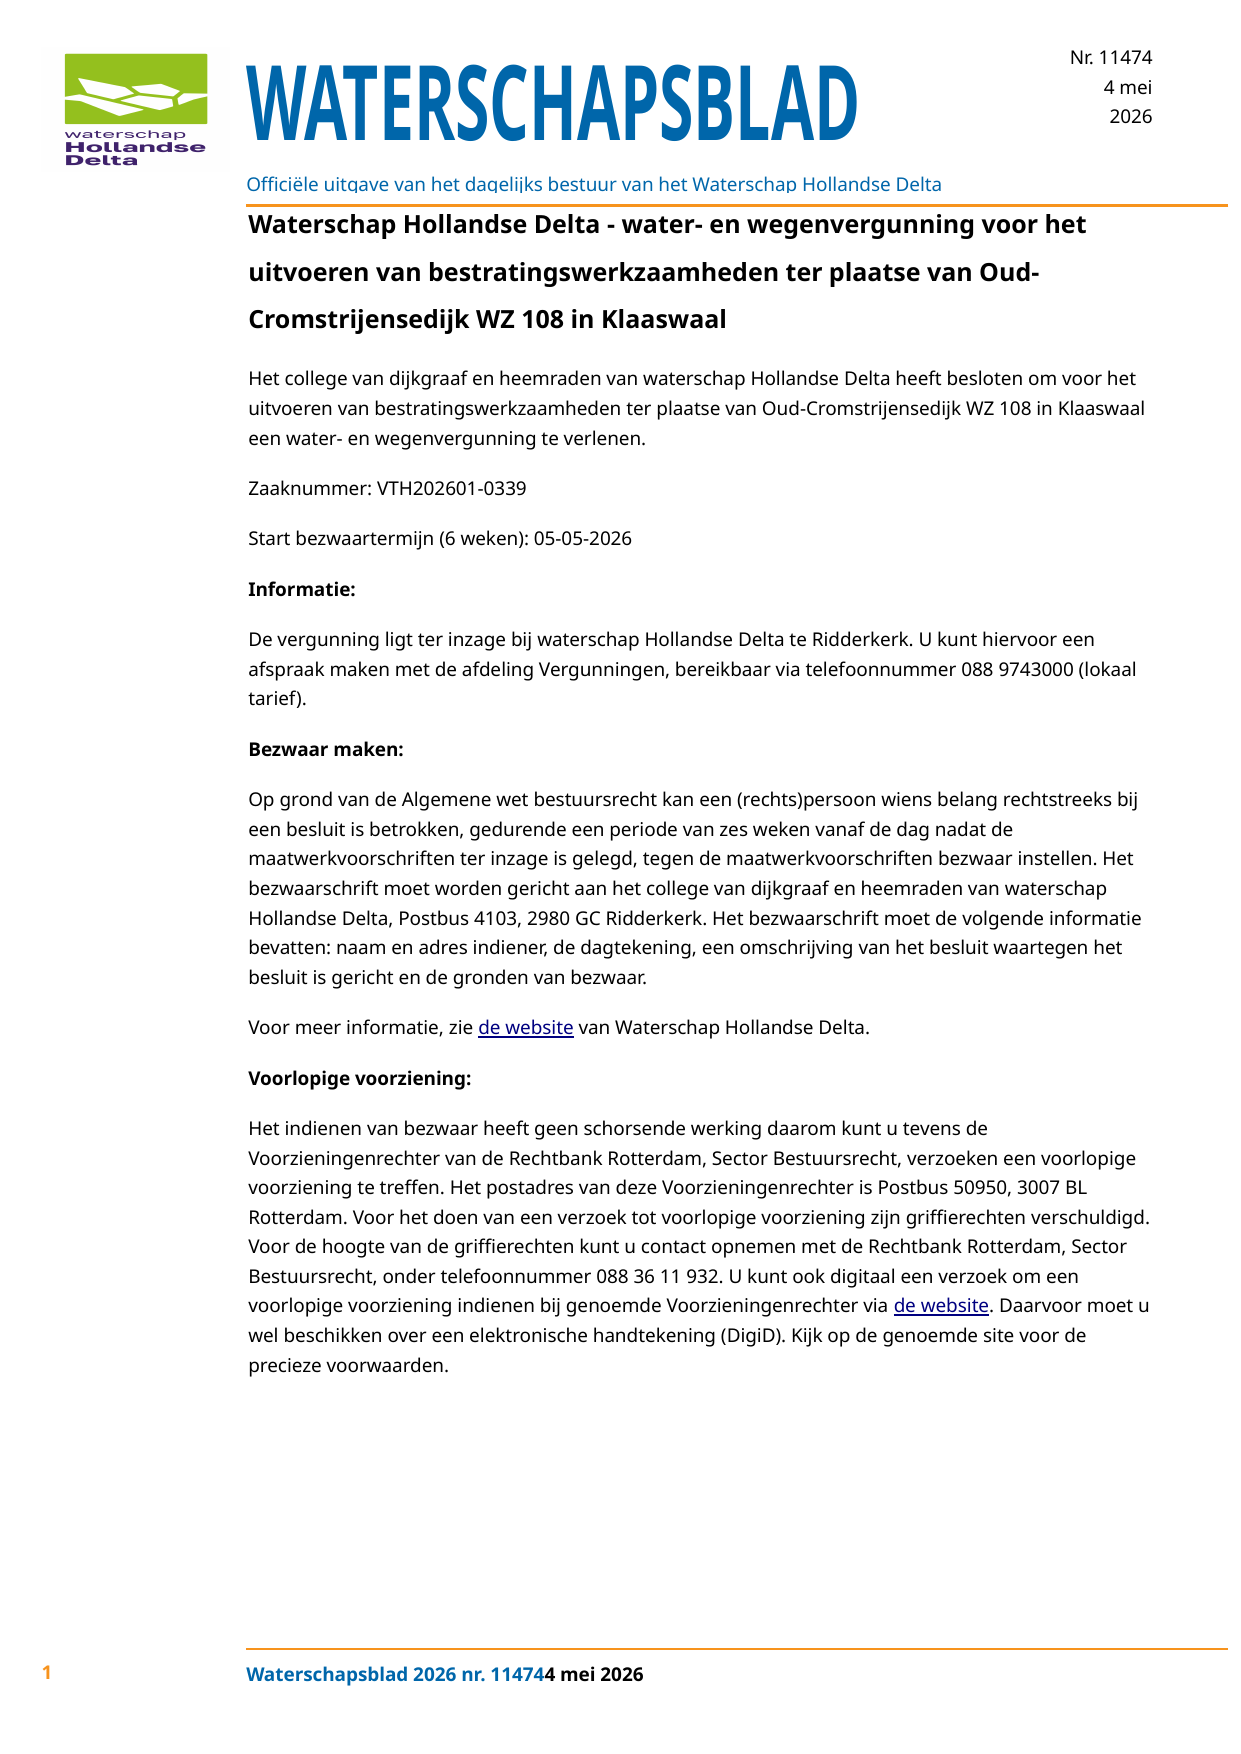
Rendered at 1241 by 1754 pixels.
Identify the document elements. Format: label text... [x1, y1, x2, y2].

text Het indienen van bezwaar heeft geen schorsende werking daarom kunt u tevens de Voorzieningenrechter van de Rechtbank Rotterdam, Sector Bestuursrecht, verzoeken een voorlopige voorziening te treffen. Het postadres van deze Voorzieningenrechter is Postbus 50950, 3007 BL Rotterdam. Voor het doen van een verzoek tot voorlopige voorziening zijn griffierechten verschuldigd. Voor de hoogte van de griffierechten kunt u contact opnemen met de Rechtbank Rotterdam, Sector Bestuursrecht, onder telefoonnummer 088 36 11 932. U kunt ook digitaal een verzoek om een voorlopige voorziening indienen bij genoemde Voorzieningenrechter via de website. Daarvoor moet u wel beschikken over een elektronische handtekening (DigiD). Kijk op de genoemde site voor de precieze voorwaarden. [248, 1115, 1152, 1377]
text Het college van dijkgraaf en heemraden van waterschap Hollandse Delta heeft besloten om voor het uitvoeren van bestratingswerkzaamheden ter plaatse van Oud-Cromstrijensedijk WZ 108 in Klaaswaal een water- en wegenvergunning te verlenen. [248, 366, 1152, 450]
text De vergunning ligt ter inzage bij waterschap Hollandse Delta te Ridderkerk. U kunt hiervoor een afspraak maken met de afdeling Vergunningen, bereikbaar via telefoonnummer 088 9743000 (lokaal tarief). [248, 626, 1152, 711]
text Waterschap Hollandse Delta - water- en wegenvergunning voor het uitvoeren van bestratingswerkzaamheden ter plaatse van Oud-Cromstrijensedijk WZ 108 in Klaaswaal [248, 207, 1152, 336]
text Start bezwaartermijn (6 weken): 05-05-2026 [248, 526, 1152, 551]
picture [41, 47, 231, 172]
text Bezwaar maken: [248, 736, 1152, 762]
text Voorlopige voorziening: [248, 1065, 1152, 1090]
text Voor meer informatie, zie de website van Waterschap Hollandse Delta. [248, 1014, 1152, 1040]
text Informatie: [248, 576, 1152, 602]
text Op grond van de Algemene wet bestuursrecht kan een (rechts)persoon wiens belang rechtstreeks bij een besluit is betrokken, gedurende een periode van zes weken vanaf de dag nadat de maatwerkvoorschriften ter inzage is gelegd, tegen de maatwerkvoorschriften bezwaar instellen. Het bezwaarschrift moet worden gericht aan het college van dijkgraaf en heemraden van waterschap Hollandse Delta, Postbus 4103, 2980 GC Ridderkerk. Het bezwaarschrift moet de volgende informatie bevatten: naam en adres indiener, de dagtekening, een omschrijving van het besluit waartegen het besluit is gericht en de gronden van bezwaar. [248, 786, 1152, 989]
text Zaaknummer: VTH202601-0339 [248, 475, 1152, 501]
